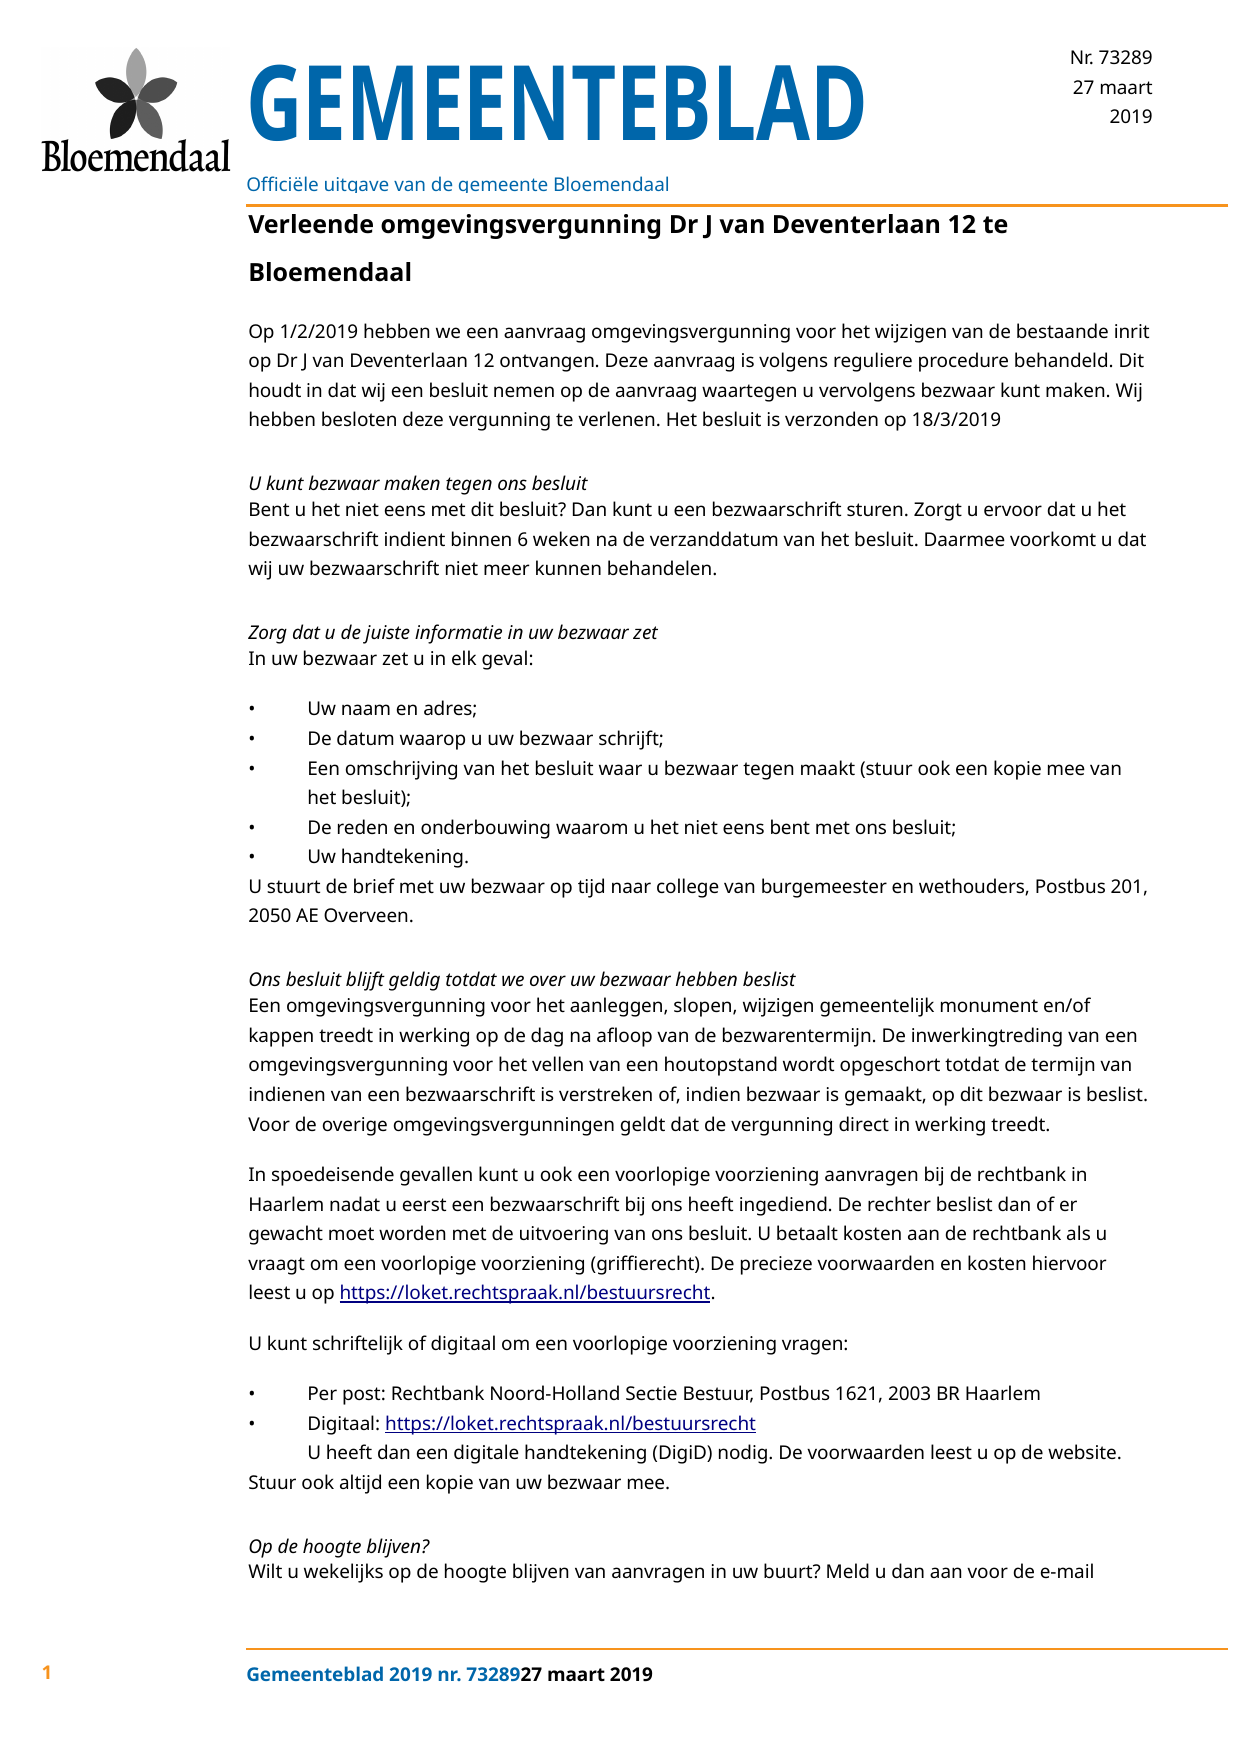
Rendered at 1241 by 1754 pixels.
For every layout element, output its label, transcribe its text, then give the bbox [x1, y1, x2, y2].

text U stuurt de brief met uw bezwaar op tijd naar college van burgemeester en wethouders, Postbus 201, 2050 AE Overveen. [248, 873, 1152, 928]
text In spoedeisende gevallen kunt u ook een voorlopige voorziening aanvragen bij de rechtbank in Haarlem nadat u eerst een bezwaarschrift bij ons heeft ingediend. De rechter beslist dan of er gewacht moet worden met de uitvoering van ons besluit. U betaalt kosten aan de rechtbank als u vraagt om een voorlopige voorziening (griffierecht). De precieze voorwaarden en kosten hiervoor leest u op https://loket.rechtspraak.nl/bestuursrecht. [248, 1161, 1152, 1305]
picture [41, 47, 231, 172]
text U kunt bezwaar maken tegen ons besluit [248, 471, 1152, 496]
text Verleende omgevingsvergunning Dr J van Deventerlaan 12 te Bloemendaal [248, 207, 1152, 288]
list Uw naam en adres; [248, 696, 1152, 721]
text Ons besluit blijft geldig totdat we over uw bezwaar hebben beslist [248, 967, 1152, 992]
text U kunt schriftelijk of digitaal om een voorlopige voorziening vragen: [248, 1330, 1152, 1356]
text Bent u het niet eens met dit besluit? Dan kunt u een bezwaarschrift sturen. Zorgt u ervoor dat u het bezwaarschrift indient binnen 6 weken na de verzanddatum van het besluit. Daarmee voorkomt u dat wij uw bezwaarschrift niet meer kunnen behandelen. [248, 496, 1152, 581]
list Digitaal: https://loket.rechtspraak.nl/bestuursrecht [248, 1410, 1152, 1436]
list De datum waarop u uw bezwaar schrijft; [248, 725, 1152, 751]
text Een omgevingsvergunning voor het aanleggen, slopen, wijzigen gemeentelijk monument en/of kappen treedt in werking op de dag na afloop van de bezwarentermijn. De inwerkingtreding van een omgevingsvergunning voor het vellen van een houtopstand wordt opgeschort totdat de termijn van indienen van een bezwaarschrift is verstreken of, indien bezwaar is gemaakt, op dit bezwaar is beslist. Voor de overige omgevingsvergunningen geldt dat de vergunning direct in werking treedt. [248, 992, 1152, 1136]
list De reden en onderbouwing waarom u het niet eens bent met ons besluit; [248, 814, 1152, 840]
text Wilt u wekelijks op de hoogte blijven van aanvragen in uw buurt? Meld u dan aan voor de e-mail [248, 1559, 1152, 1584]
text Op de hoogte blijven? [248, 1533, 1152, 1559]
list Uw handtekening. [248, 843, 1152, 869]
text In uw bezwaar zet u in elk geval: [248, 645, 1152, 671]
list Een omschrijving van het besluit waar u bezwaar tegen maakt (stuur ook een kopie mee van het besluit); [248, 755, 1152, 810]
text Op 1/2/2019 hebben we een aanvraag omgevingsvergunning voor het wijzigen van de bestaande inrit op Dr J van Deventerlaan 12 ontvangen. Deze aanvraag is volgens reguliere procedure behandeld. Dit houdt in dat wij een besluit nemen op de aanvraag waartegen u vervolgens bezwaar kunt maken. Wij hebben besloten deze vergunning te verlenen. Het besluit is verzonden op 18/3/2019 [248, 318, 1152, 432]
list U heeft dan een digitale handtekening (DigiD) nodig. De voorwaarden leest u op de website. [248, 1439, 1152, 1465]
text Stuur ook altijd een kopie van uw bezwaar mee. [248, 1469, 1152, 1495]
text Zorg dat u de juiste informatie in uw bezwaar zet [248, 619, 1152, 645]
list Per post: Rechtbank Noord-Holland Sectie Bestuur, Postbus 1621, 2003 BR Haarlem [248, 1380, 1152, 1406]
